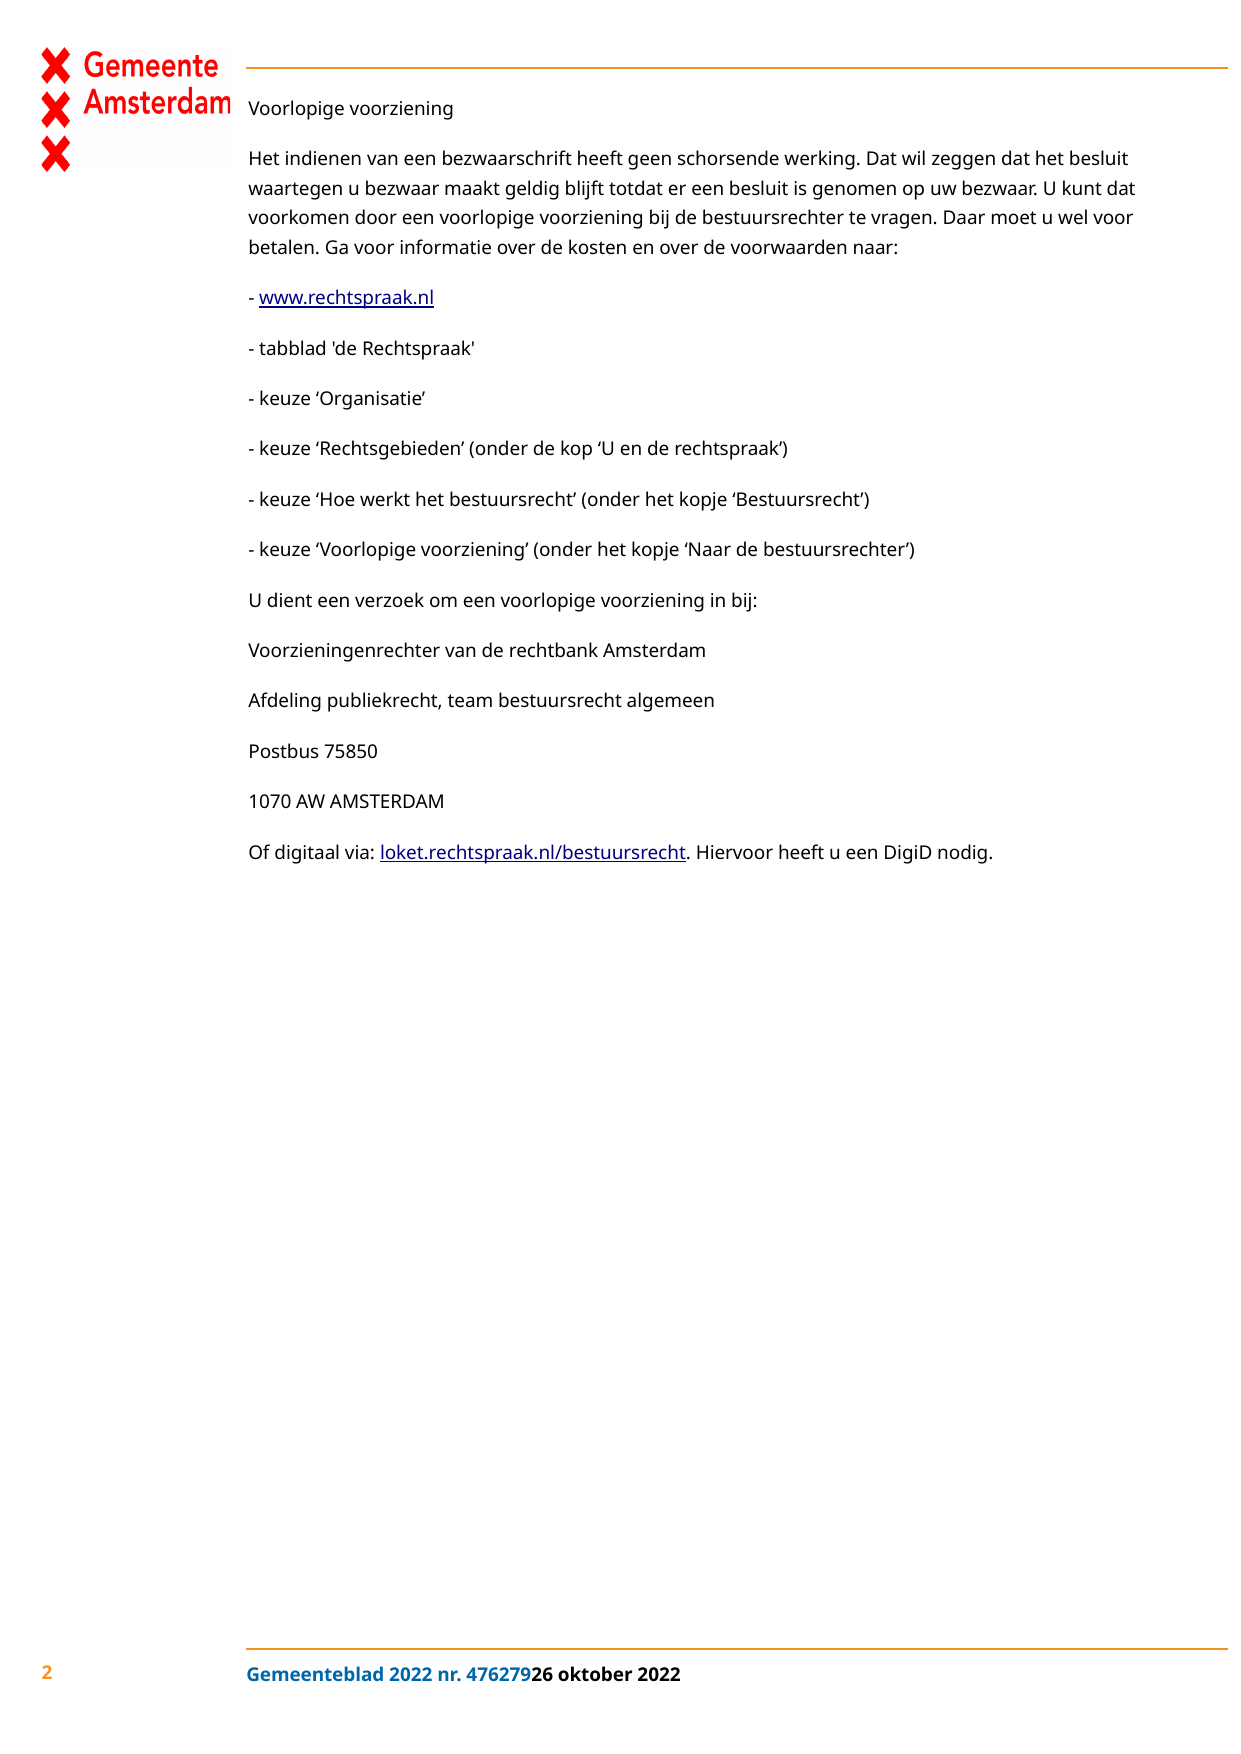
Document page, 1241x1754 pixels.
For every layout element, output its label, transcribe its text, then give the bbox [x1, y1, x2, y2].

text Postbus 75850 [248, 738, 1152, 764]
text - www.rechtspraak.nl [248, 284, 1152, 310]
text Voorzieningenrechter van de rechtbank Amsterdam [248, 637, 1152, 663]
text 1070 AW AMSTERDAM [248, 788, 1152, 814]
text U dient een verzoek om een voorlopige voorziening in bij: [248, 587, 1152, 613]
text Voorlopige voorziening [248, 95, 1152, 121]
text - keuze ‘Rechtsgebieden’ (onder de kop ‘U en de rechtspraak’) [248, 436, 1152, 461]
text Het indienen van een bezwaarschrift heeft geen schorsende werking. Dat wil zeggen dat het besluit waartegen u bezwaar maakt geldig blijft totdat er een besluit is genomen op uw bezwaar. U kunt dat voorkomen door een voorlopige voorziening bij de bestuursrechter te vragen. Daar moet u wel voor betalen. Ga voor informatie over de kosten en over de voorwaarden naar: [248, 145, 1152, 260]
text - keuze ‘Organisatie’ [248, 385, 1152, 411]
picture [41, 47, 231, 172]
text - tabblad 'de Rechtspraak' [248, 335, 1152, 361]
text Of digitaal via: loket.rechtspraak.nl/bestuursrecht. Hiervoor heeft u een DigiD nodig. [248, 839, 1152, 865]
text - keuze ‘Voorlopige voorziening’ (onder het kopje ‘Naar de bestuursrechter’) [248, 536, 1152, 562]
text Afdeling publiekrecht, team bestuursrecht algemeen [248, 688, 1152, 713]
text - keuze ‘Hoe werkt het bestuursrecht’ (onder het kopje ‘Bestuursrecht’) [248, 486, 1152, 512]
